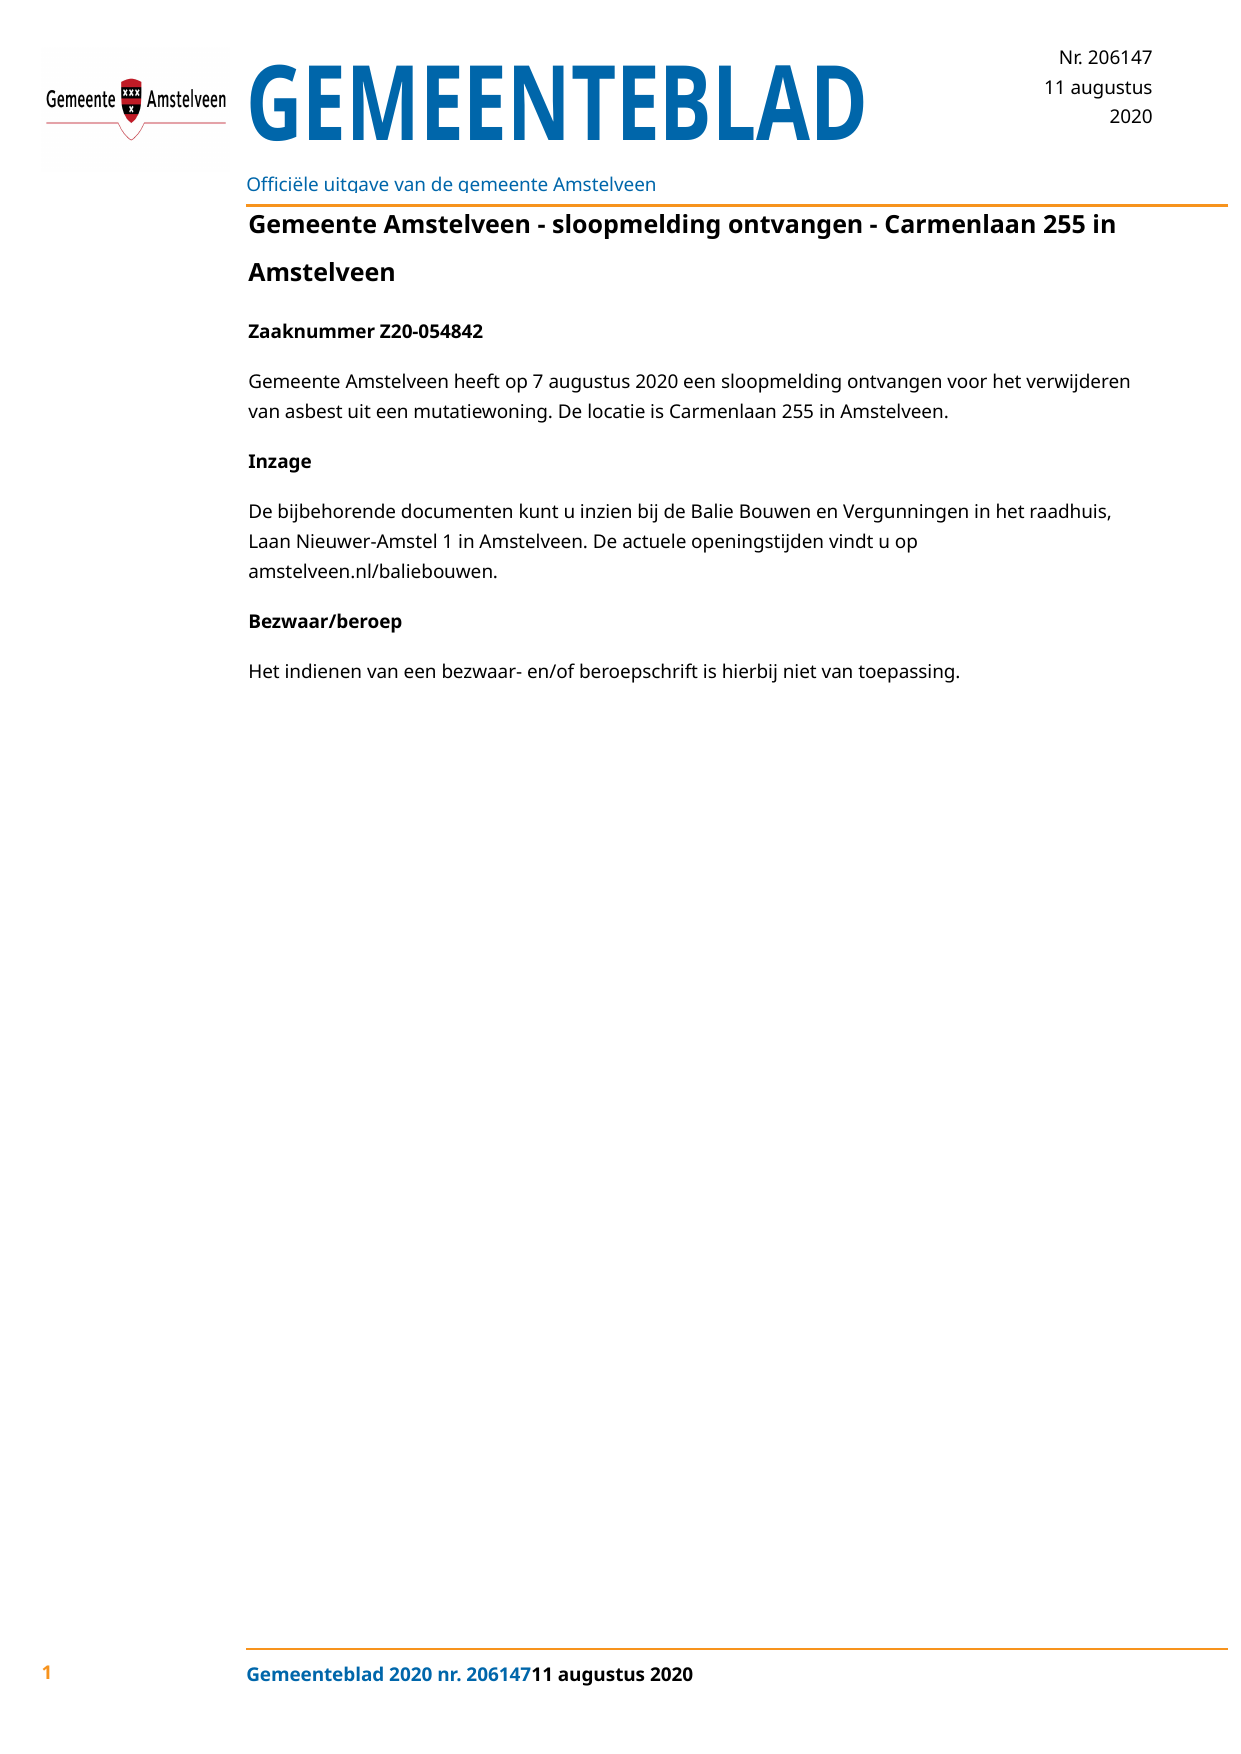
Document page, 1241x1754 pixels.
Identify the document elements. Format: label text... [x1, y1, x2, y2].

text De bijbehorende documenten kunt u inzien bij de Balie Bouwen en Vergunningen in het raadhuis, Laan Nieuwer-Amstel 1 in Amstelveen. De actuele openingstijden vindt u op amstelveen.nl/baliebouwen. [248, 499, 1152, 584]
text Inzage [248, 448, 1152, 474]
text Bezwaar/beroep [248, 608, 1152, 634]
text Gemeente Amstelveen - sloopmelding ontvangen - Carmenlaan 255 in Amstelveen [248, 207, 1152, 288]
picture [41, 47, 231, 172]
text Zaaknummer Z20-054842 [248, 318, 1152, 344]
text Gemeente Amstelveen heeft op 7 augustus 2020 een sloopmelding ontvangen voor het verwijderen van asbest uit een mutatiewoning. De locatie is Carmenlaan 255 in Amstelveen. [248, 368, 1152, 424]
text Het indienen van een bezwaar- en/of beroepschrift is hierbij niet van toepassing. [248, 659, 1152, 684]
